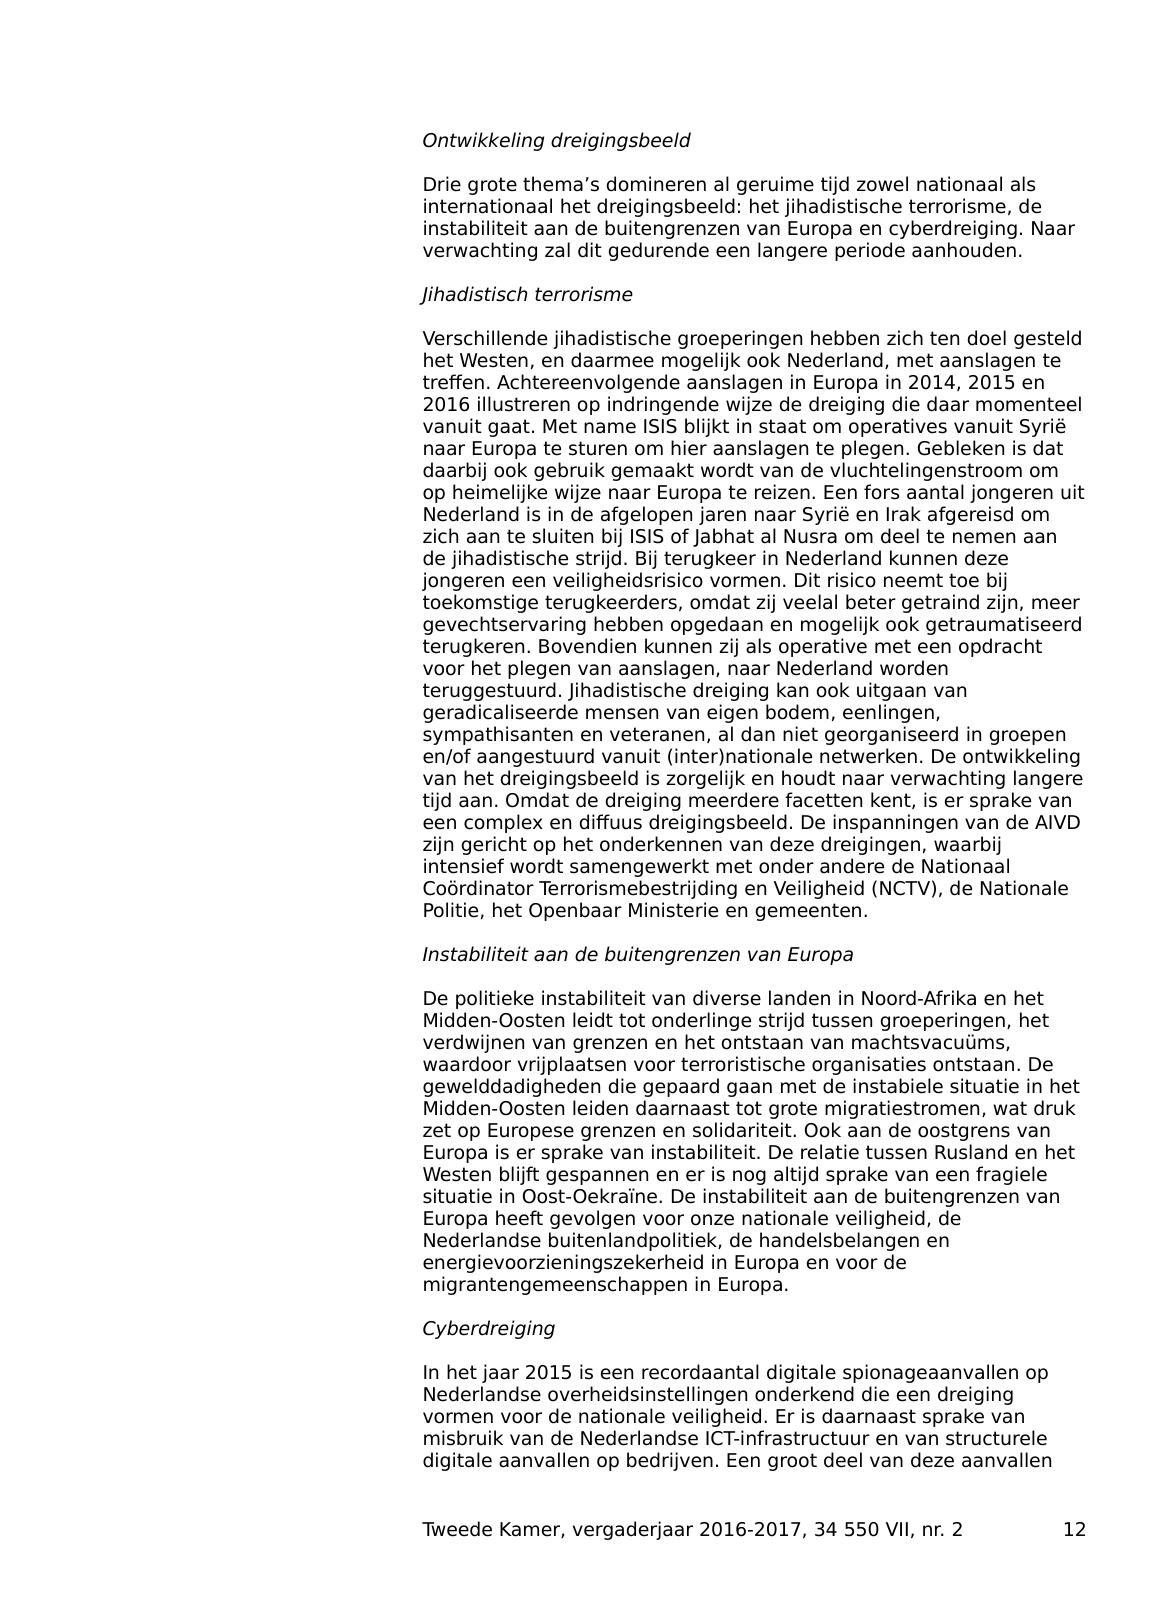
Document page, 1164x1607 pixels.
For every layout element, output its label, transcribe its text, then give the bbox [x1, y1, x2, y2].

text Drie grote thema’s domineren al geruime tijd zowel nationaal als internationaal het dreigingsbeeld: het jihadistische terrorisme, de instabiliteit aan de buitengrenzen van Europa en cyberdreiging. Naar verwachting zal dit gedurende een langere periode aanhouden. [422, 174, 1087, 262]
text In het jaar 2015 is een recordaantal digitale spionageaanvallen op Nederlandse overheidsinstellingen onderkend die een dreiging vormen voor de nationale veiligheid. Er is daarnaast sprake van misbruik van de Nederlandse ICT-infrastructuur en van structurele digitale aanvallen op bedrijven. Een groot deel van deze aanvallen [422, 1362, 1087, 1472]
subtitle Jihadistisch terrorisme [422, 284, 1087, 306]
subtitle Instabiliteit aan de buitengrenzen van Europa [422, 944, 1087, 966]
text Verschillende jihadistische groeperingen hebben zich ten doel gesteld het Westen, en daarmee mogelijk ook Nederland, met aanslagen te treffen. Achtereenvolgende aanslagen in Europa in 2014, 2015 en 2016 illustreren op indringende wijze de dreiging die daar momenteel vanuit gaat. Met name ISIS blijkt in staat om operatives vanuit Syrië naar Europa te sturen om hier aanslagen te plegen. Gebleken is dat daarbij ook gebruik gemaakt wordt van de vluchtelingenstroom om op heimelijke wijze naar Europa te reizen. Een fors aantal jongeren uit Nederland is in de afgelopen jaren naar Syrië en Irak afgereisd om zich aan te sluiten bij ISIS of Jabhat al Nusra om deel te nemen aan de jihadistische strijd. Bij terugkeer in Nederland kunnen deze jongeren een veiligheidsrisico vormen. Dit risico neemt toe bij toekomstige terugkeerders, omdat zij veelal beter getraind zijn, meer gevechtservaring hebben opgedaan en mogelijk ook getraumatiseerd terugkeren. Bovendien kunnen zij als operative met een opdracht voor het plegen van aanslagen, naar Nederland worden teruggestuurd. Jihadistische dreiging kan ook uitgaan van geradicaliseerde mensen van eigen bodem, eenlingen, sympathisanten en veteranen, al dan niet georganiseerd in groepen en/of aangestuurd vanuit (inter)nationale netwerken. De ontwikkeling van het dreigingsbeeld is zorgelijk en houdt naar verwachting langere tijd aan. Omdat de dreiging meerdere facetten kent, is er sprake van een complex en diffuus dreigingsbeeld. De inspanningen van de AIVD zijn gericht op het onderkennen van deze dreigingen, waarbij intensief wordt samengewerkt met onder andere de Nationaal Coördinator Terrorismebestrijding en Veiligheid (NCTV), de Nationale Politie, het Openbaar Ministerie en gemeenten. [422, 328, 1087, 922]
subtitle Cyberdreiging [422, 1318, 1087, 1340]
subtitle Ontwikkeling dreigingsbeeld [422, 130, 1087, 152]
text De politieke instabiliteit van diverse landen in Noord-Afrika en het Midden-Oosten leidt tot onderlinge strijd tussen groeperingen, het verdwijnen van grenzen en het ontstaan van machtsvacuüms, waardoor vrijplaatsen voor terroristische organisaties ontstaan. De gewelddadigheden die gepaard gaan met de instabiele situatie in het Midden-Oosten leiden daarnaast tot grote migratiestromen, wat druk zet op Europese grenzen en solidariteit. Ook aan de oostgrens van Europa is er sprake van instabiliteit. De relatie tussen Rusland en het Westen blijft gespannen en er is nog altijd sprake van een fragiele situatie in Oost-Oekraïne. De instabiliteit aan de buitengrenzen van Europa heeft gevolgen voor onze nationale veiligheid, de Nederlandse buitenlandpolitiek, de handelsbelangen en energievoorzieningszekerheid in Europa en voor de migrantengemeenschappen in Europa. [422, 988, 1087, 1296]
